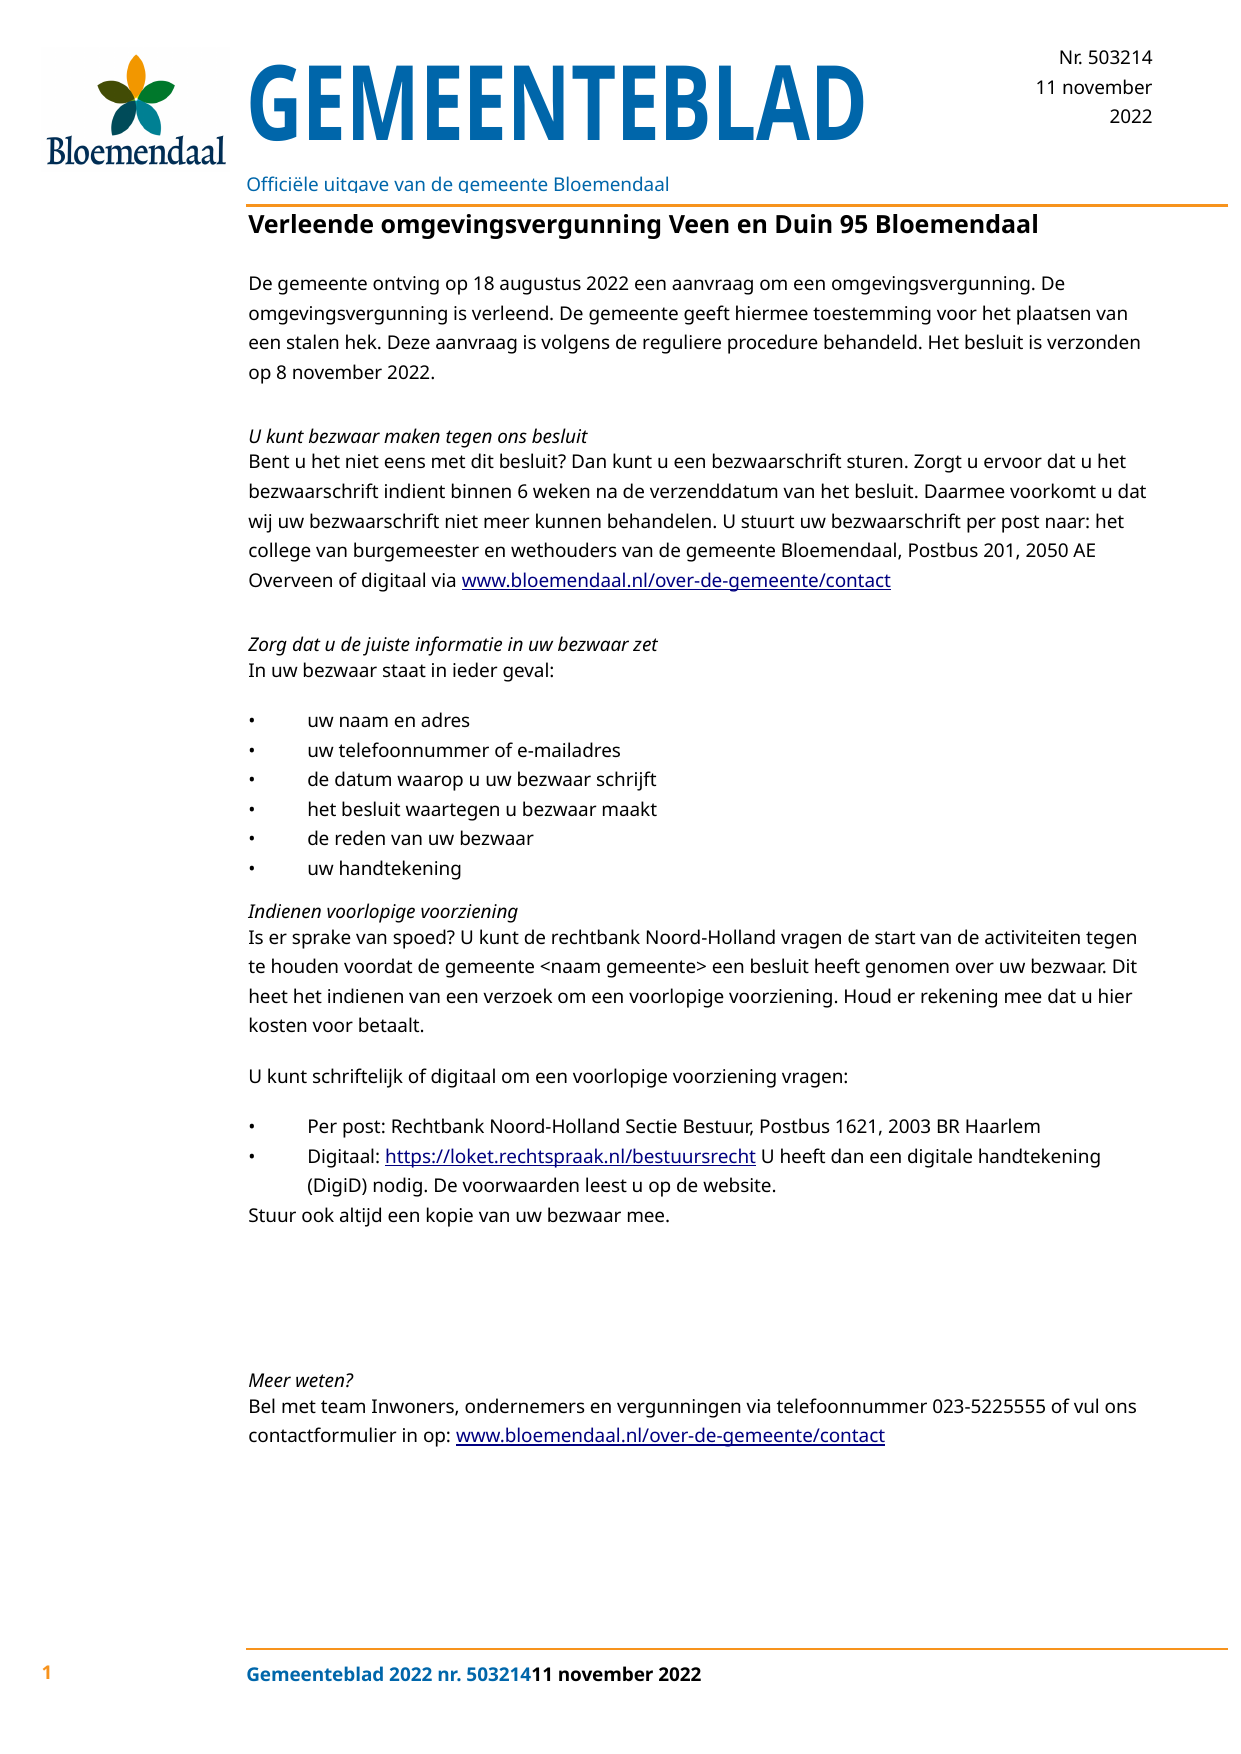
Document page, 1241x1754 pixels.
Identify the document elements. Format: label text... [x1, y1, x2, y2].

text Verleende omgevingsvergunning Veen en Duin 95 Bloemendaal [248, 207, 1152, 241]
picture [41, 47, 231, 172]
text Meer weten? [248, 1367, 1152, 1393]
list uw telefoonnummer of e-mailadres [248, 737, 1152, 762]
list uw naam en adres [248, 707, 1152, 733]
text U kunt bezwaar maken tegen ons besluit [248, 423, 1152, 449]
text Is er sprake van spoed? U kunt de rechtbank Noord-Holland vragen de start van de activiteiten tegen te houden voordat de gemeente <naam gemeente> een besluit heeft genomen over uw bezwaar. Dit heet het indienen van een verzoek om een voorlopige voorziening. Houd er rekening mee dat u hier kosten voor betaalt. [248, 924, 1152, 1038]
text In uw bezwaar staat in ieder geval: [248, 657, 1152, 682]
text Indienen voorlopige voorziening [248, 898, 1152, 924]
list Digitaal: https://loket.rechtspraak.nl/bestuursrecht U heeft dan een digitale handtekening (DigiD) nodig. De voorwaarden leest u op de website. [248, 1143, 1152, 1198]
list de reden van uw bezwaar [248, 826, 1152, 851]
text Stuur ook altijd een kopie van uw bezwaar mee. [248, 1202, 1152, 1228]
list het besluit waartegen u bezwaar maakt [248, 796, 1152, 822]
list Per post: Rechtbank Noord-Holland Sectie Bestuur, Postbus 1621, 2003 BR Haarlem [248, 1113, 1152, 1139]
text U kunt schriftelijk of digitaal om een voorlopige voorziening vragen: [248, 1063, 1152, 1089]
list uw handtekening [248, 855, 1152, 881]
text Bent u het niet eens met dit besluit? Dan kunt u een bezwaarschrift sturen. Zorgt u ervoor dat u het bezwaarschrift indient binnen 6 weken na de verzenddatum van het besluit. Daarmee voorkomt u dat wij uw bezwaarschrift niet meer kunnen behandelen. U stuurt uw bezwaarschrift per post naar: het college van burgemeester en wethouders van de gemeente Bloemendaal, Postbus 201, 2050 AE Overveen of digitaal via www.bloemendaal.nl/over-de-gemeente/contact [248, 449, 1152, 593]
text Zorg dat u de juiste informatie in uw bezwaar zet [248, 631, 1152, 657]
list de datum waarop u uw bezwaar schrijft [248, 766, 1152, 792]
text Bel met team Inwoners, ondernemers en vergunningen via telefoonnummer 023-5225555 of vul ons contactformulier in op: www.bloemendaal.nl/over-de-gemeente/contact [248, 1393, 1152, 1448]
text De gemeente ontving op 18 augustus 2022 een aanvraag om een omgevingsvergunning. De omgevingsvergunning is verleend. De gemeente geeft hiermee toestemming voor het plaatsen van een stalen hek. Deze aanvraag is volgens de reguliere procedure behandeld. Het besluit is verzonden op 8 november 2022. [248, 270, 1152, 385]
